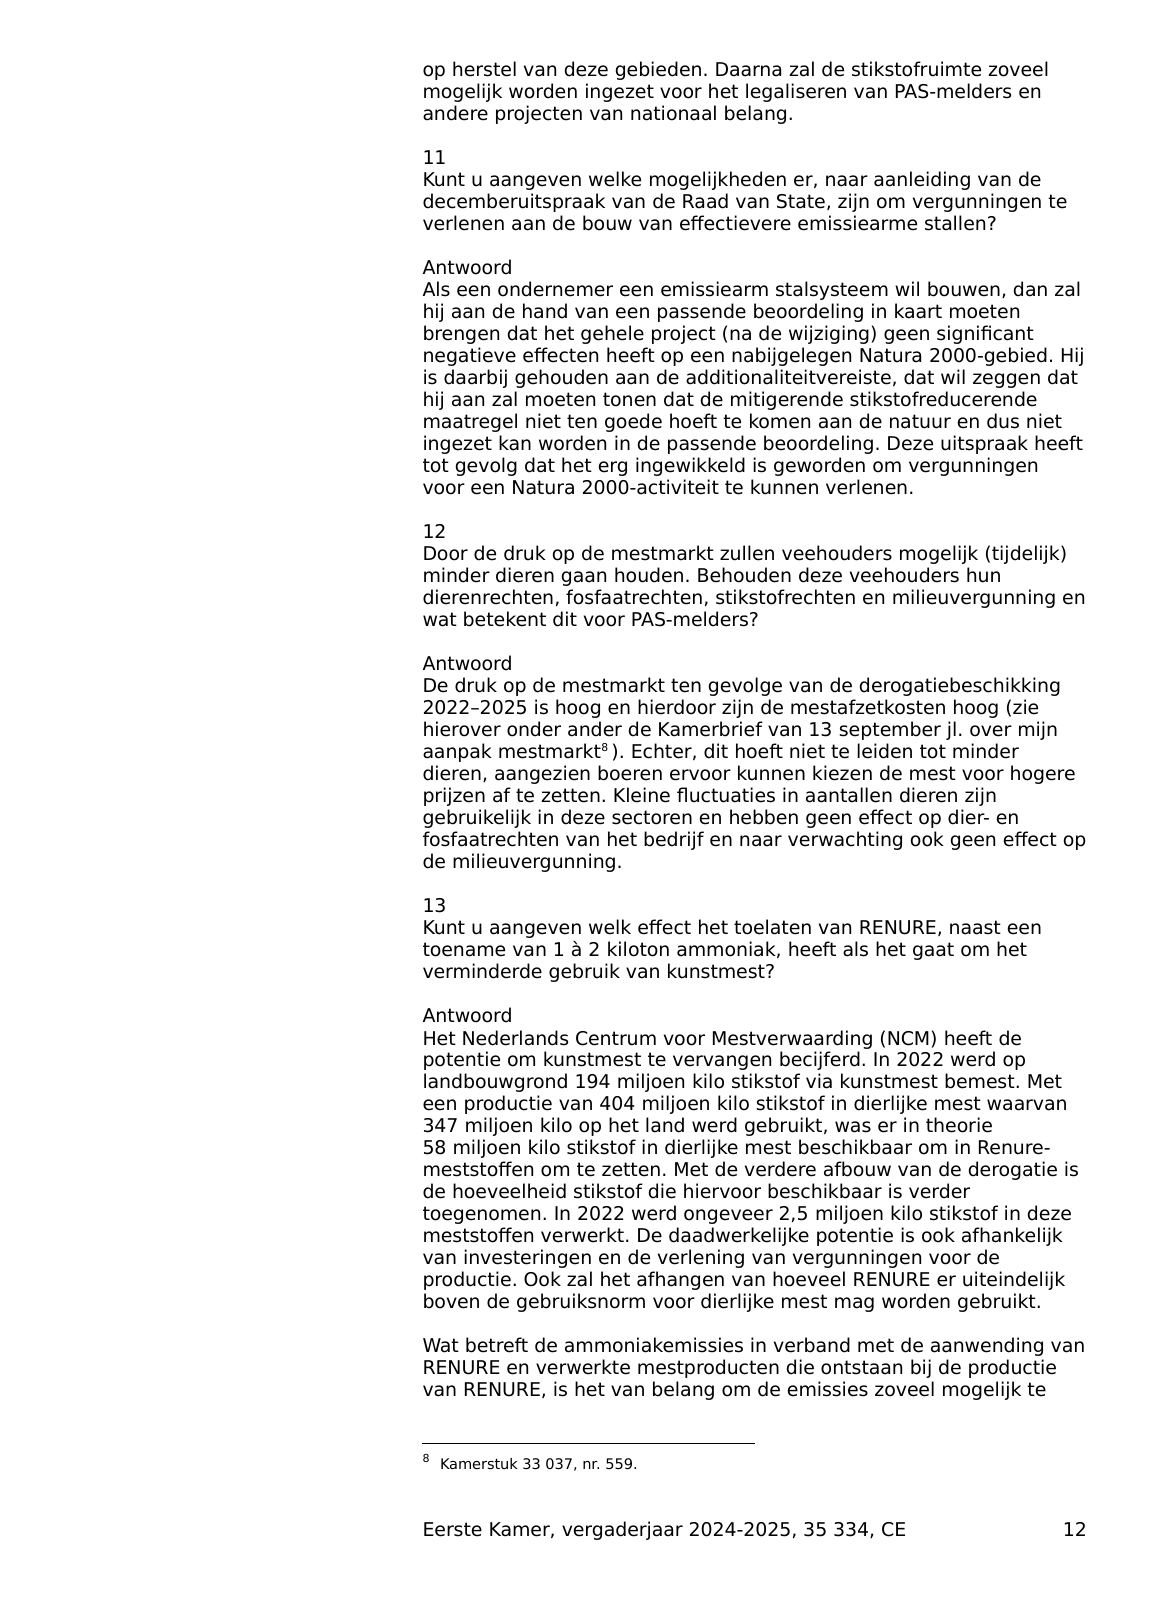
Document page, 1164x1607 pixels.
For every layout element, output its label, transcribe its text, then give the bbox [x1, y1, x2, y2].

text Het Nederlands Centrum voor Mestverwaarding (NCM) heeft de potentie om kunstmest te vervangen becijferd. In 2022 werd op landbouwgrond 194 miljoen kilo stikstof via kunstmest bemest. Met een productie van 404 miljoen kilo stikstof in dierlijke mest waarvan 347 miljoen kilo op het land werd gebruikt, was er in theorie 58 miljoen kilo stikstof in dierlijke mest beschikbaar om in Renure-meststoffen om te zetten. Met de verdere afbouw van de derogatie is de hoeveelheid stikstof die hiervoor beschikbaar is verder toegenomen. In 2022 werd ongeveer 2,5 miljoen kilo stikstof in deze meststoffen verwerkt. De daadwerkelijke potentie is ook afhankelijk van investeringen en de verlening van vergunningen voor de productie. Ook zal het afhangen van hoeveel RENURE er uiteindelijk boven de gebruiksnorm voor dierlijke mest mag worden gebruikt. [422, 1027, 1087, 1313]
text Kunt u aangeven welke mogelijkheden er, naar aanleiding van de decemberuitspraak van de Raad van State, zijn om vergunningen te verlenen aan de bouw van effectievere emissiearme stallen? [422, 169, 1087, 235]
text Wat betreft de ammoniakemissies in verband met de aanwending van RENURE en verwerkte mestproducten die ontstaan bij de productie van RENURE, is het van belang om de emissies zoveel mogelijk te [422, 1335, 1087, 1401]
text 12 [422, 521, 1087, 543]
text Als een ondernemer een emissiearm stalsysteem wil bouwen, dan zal hij aan de hand van een passende beoordeling in kaart moeten brengen dat het gehele project (na de wijziging) geen significant negatieve effecten heeft op een nabijgelegen Natura 2000-gebied. Hij is daarbij gehouden aan de additionaliteitvereiste, dat wil zeggen dat hij aan zal moeten tonen dat de mitigerende stikstofreducerende maatregel niet ten goede hoeft te komen aan de natuur en dus niet ingezet kan worden in de passende beoordeling. Deze uitspraak heeft tot gevolg dat het erg ingewikkeld is geworden om vergunningen voor een Natura 2000-activiteit te kunnen verlenen. [422, 279, 1087, 499]
text Kunt u aangeven welk effect het toelaten van RENURE, naast een toename van 1 à 2 kiloton ammoniak, heeft als het gaat om het verminderde gebruik van kunstmest? [422, 917, 1087, 983]
text 11 [422, 147, 1087, 169]
text Antwoord [422, 653, 1087, 675]
text Antwoord [422, 1005, 1087, 1027]
text Door de druk op de mestmarkt zullen veehouders mogelijk (tijdelijk) minder dieren gaan houden. Behouden deze veehouders hun dierenrechten, fosfaatrechten, stikstofrechten en milieuvergunning en wat betekent dit voor PAS-melders? [422, 543, 1087, 631]
text 13 [422, 895, 1087, 917]
text Antwoord [422, 257, 1087, 279]
text op herstel van deze gebieden. Daarna zal de stikstofruimte zoveel mogelijk worden ingezet voor het legaliseren van PAS-melders en andere projecten van nationaal belang. [422, 59, 1087, 125]
text De druk op de mestmarkt ten gevolge van de derogatiebeschikking 2022–2025 is hoog en hierdoor zijn de mestafzetkosten hoog (zie hierover onder ander de Kamerbrief van 13 september jl. over mijn aanpak mestmarkt). Echter, dit hoeft niet te leiden tot minder dieren, aangezien boeren ervoor kunnen kiezen de mest voor hogere prijzen af te zetten. Kleine fluctuaties in aantallen dieren zijn gebruikelijk in deze sectoren en hebben geen effect op dier- en fosfaatrechten van het bedrijf en naar verwachting ook geen effect op de milieuvergunning. [422, 675, 1087, 873]
text Kamerstuk 33 037, nr. 559. [422, 1452, 1087, 1474]
